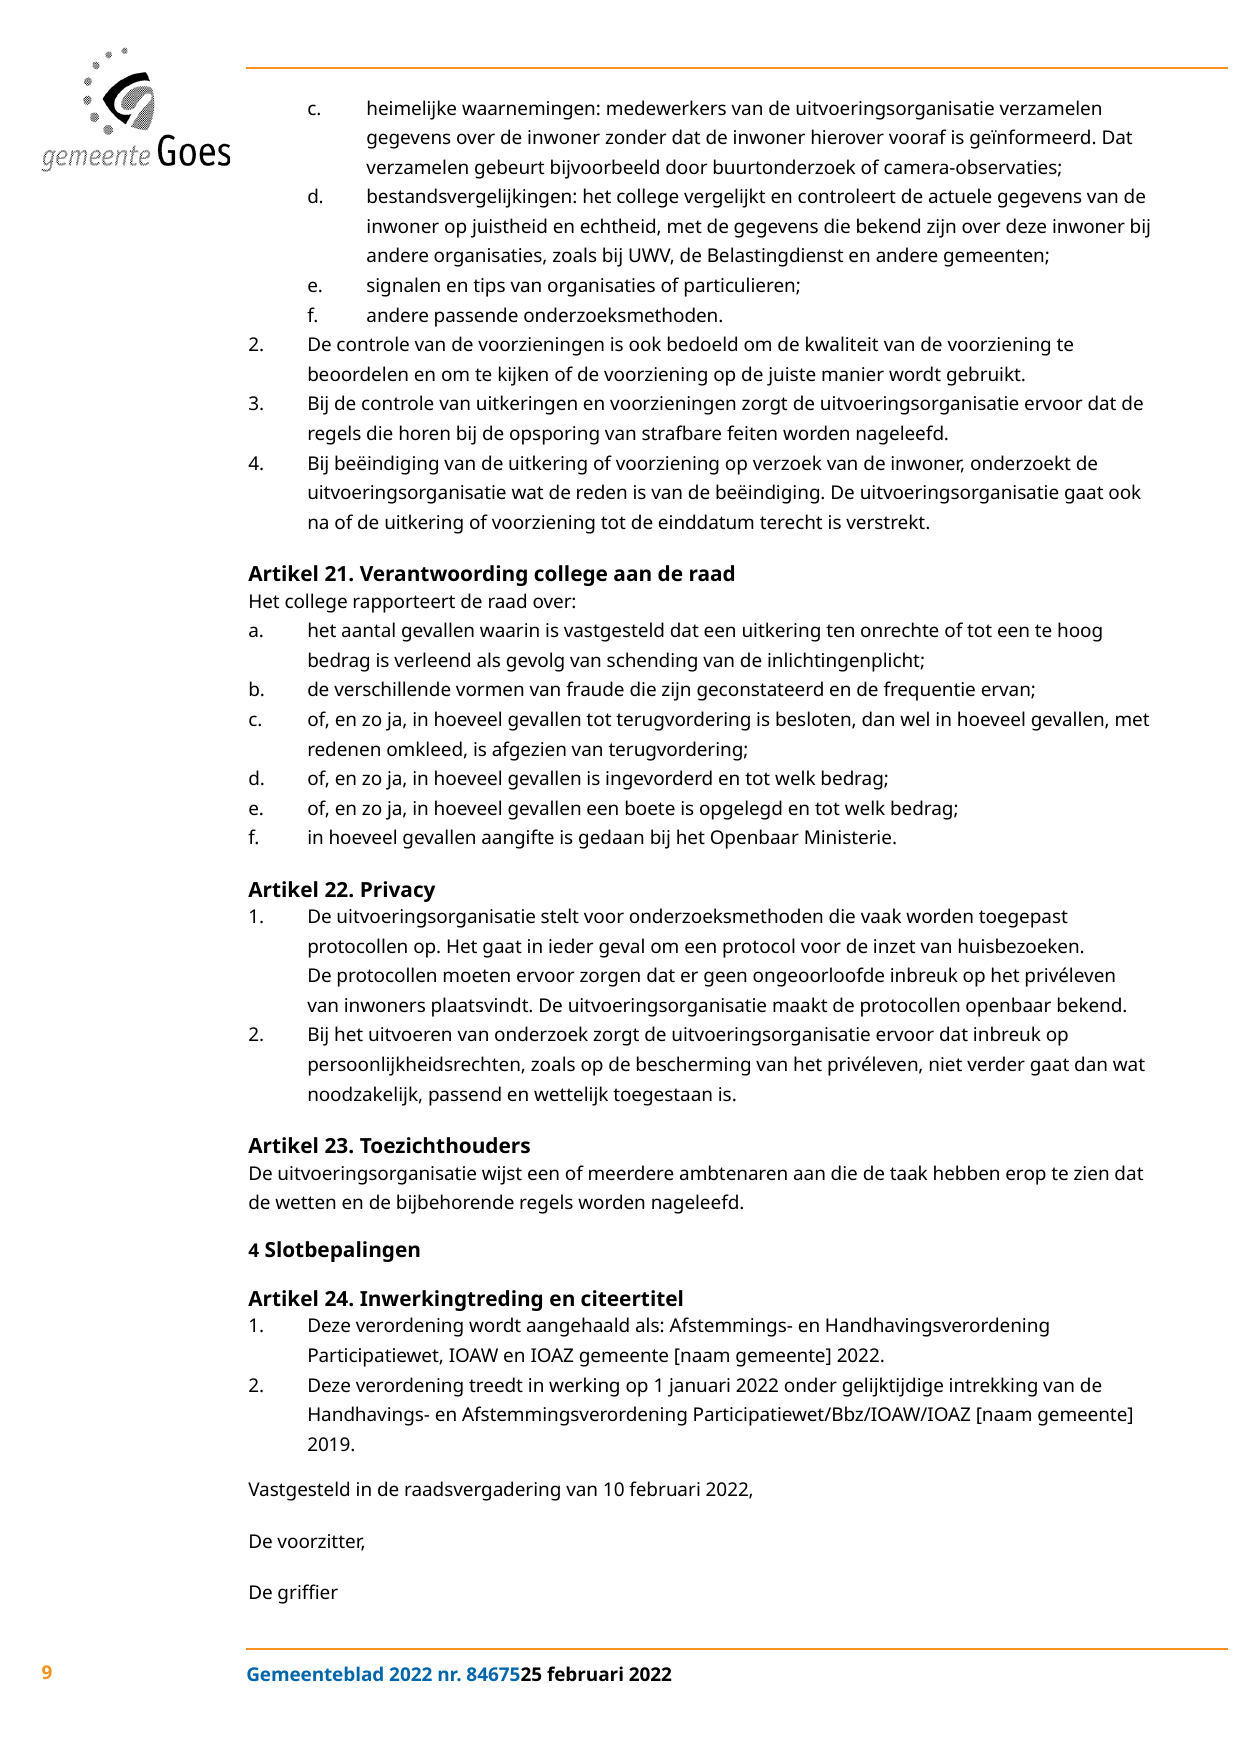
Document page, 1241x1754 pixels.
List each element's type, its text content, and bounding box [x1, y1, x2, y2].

text Artikel 23. Toezichthouders [248, 1131, 1152, 1160]
list Deze verordening wordt aangehaald als: Afstemmings- en Handhavingsverordening Participatiewet, IOAW en IOAZ gemeente [naam gemeente] 2022. [248, 1313, 1152, 1368]
list het aantal gevallen waarin is vastgesteld dat een uitkering ten onrechte of tot een te hoog bedrag is verleend als gevolg van schending van de inlichtingenplicht; [248, 617, 1152, 673]
list of, en zo ja, in hoeveel gevallen een boete is opgelegd en tot welk bedrag; [248, 795, 1152, 821]
list in hoeveel gevallen aangifte is gedaan bij het Openbaar Ministerie. [248, 824, 1152, 850]
picture [41, 47, 231, 172]
list De uitvoeringsorganisatie stelt voor onderzoeksmethoden die vaak worden toegepast protocollen op. Het gaat in ieder geval om een protocol voor de inzet van huisbezoeken. [248, 903, 1152, 959]
list heimelijke waarnemingen: medewerkers van de uitvoeringsorganisatie verzamelen gegevens over de inwoner zonder dat de inwoner hierover vooraf is geïnformeerd. Dat verzamelen gebeurt bijvoorbeeld door buurtonderzoek of camera-observaties; [307, 95, 1152, 180]
list signalen en tips van organisaties of particulieren; [307, 272, 1152, 298]
list Bij het uitvoeren van onderzoek zorgt de uitvoeringsorganisatie ervoor dat inbreuk op persoonlijkheidsrechten, zoals op de bescherming van het privéleven, niet verder gaat dan wat noodzakelijk, passend en wettelijk toegestaan is. [248, 1022, 1152, 1107]
list Deze verordening treedt in werking op 1 januari 2022 onder gelijktijdige intrekking van de Handhavings- en Afstemmingsverordening Participatiewet/Bbz/IOAW/IOAZ [naam gemeente] 2019. [248, 1372, 1152, 1457]
list of, en zo ja, in hoeveel gevallen is ingevorderd en tot welk bedrag; [248, 765, 1152, 791]
list Bij de controle van uitkeringen en voorzieningen zorgt de uitvoeringsorganisatie ervoor dat de regels die horen bij de opsporing van strafbare feiten worden nageleefd. [248, 391, 1152, 446]
text Het college rapporteert de raad over: [248, 588, 1152, 613]
list De protocollen moeten ervoor zorgen dat er geen ongeoorloofde inbreuk op het privéleven van inwoners plaatsvindt. De uitvoeringsorganisatie maakt de protocollen openbaar bekend. [248, 962, 1152, 1018]
text De uitvoeringsorganisatie wijst een of meerdere ambtenaren aan die de taak hebben erop te zien dat de wetten en de bijbehorende regels worden nageleefd. [248, 1160, 1152, 1215]
text Artikel 24. Inwerkingtreding en citeertitel [248, 1284, 1152, 1313]
text Artikel 22. Privacy [248, 875, 1152, 903]
text De griffier [248, 1579, 1152, 1605]
list of, en zo ja, in hoeveel gevallen tot terugvordering is besloten, dan wel in hoeveel gevallen, met redenen omkleed, is afgezien van terugvordering; [248, 706, 1152, 761]
text Vastgesteld in de raadsvergadering van 10 februari 2022, [248, 1477, 1152, 1502]
list de verschillende vormen van fraude die zijn geconstateerd en de frequentie ervan; [248, 677, 1152, 702]
list Bij beëindiging van de uitkering of voorziening op verzoek van de inwoner, onderzoekt de uitvoeringsorganisatie wat de reden is van de beëindiging. De uitvoeringsorganisatie gaat ook na of de uitkering of voorziening tot de einddatum terecht is verstrekt. [248, 450, 1152, 535]
text De voorzitter, [248, 1528, 1152, 1554]
list bestandsvergelijkingen: het college vergelijkt en controleert de actuele gegevens van de inwoner op juistheid en echtheid, met de gegevens die bekend zijn over deze inwoner bij andere organisaties, zoals bij UWV, de Belastingdienst en andere gemeenten; [307, 183, 1152, 268]
text 4 Slotbepalingen [248, 1235, 1152, 1263]
list andere passende onderzoeksmethoden. [307, 302, 1152, 328]
list De controle van de voorzieningen is ook bedoeld om de kwaliteit van de voorziening te beoordelen en om te kijken of de voorziening op de juiste manier wordt gebruikt. [248, 331, 1152, 387]
text Artikel 21. Verantwoording college aan de raad [248, 559, 1152, 588]
